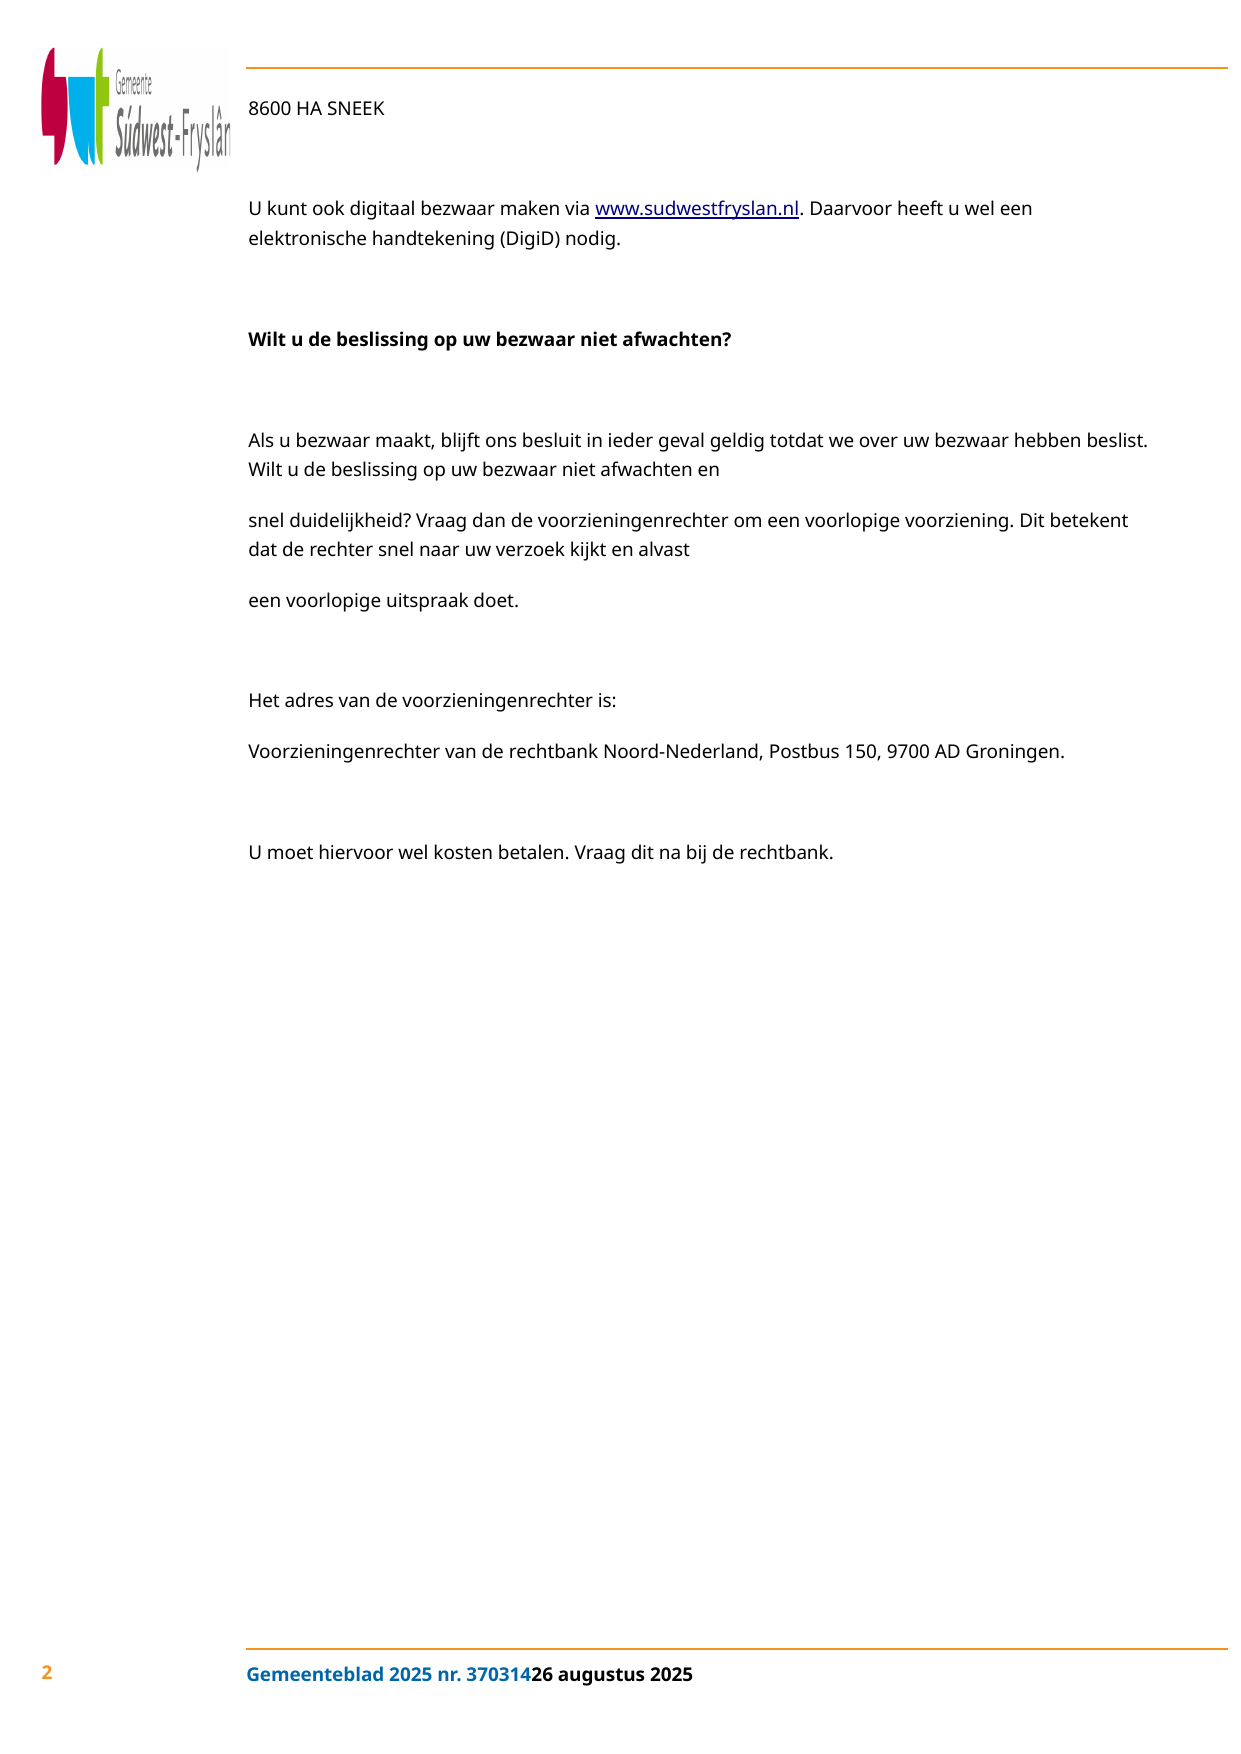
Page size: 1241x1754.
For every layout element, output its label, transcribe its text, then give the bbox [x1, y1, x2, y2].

text U kunt ook digitaal bezwaar maken via www.sudwestfryslan.nl. Daarvoor heeft u wel een elektronische handtekening (DigiD) nodig. [248, 196, 1152, 251]
text U moet hiervoor wel kosten betalen. Vraag dit na bij de rechtbank. [248, 839, 1152, 865]
text Wilt u de beslissing op uw bezwaar niet afwachten? [248, 326, 1152, 352]
text 8600 HA SNEEK [248, 95, 1152, 121]
text Als u bezwaar maakt, blijft ons besluit in ieder geval geldig totdat we over uw bezwaar hebben beslist. Wilt u de beslissing op uw bezwaar niet afwachten en [248, 427, 1152, 482]
text een voorlopige uitspraak doet. [248, 587, 1152, 613]
text Voorzieningenrechter van de rechtbank Noord-Nederland, Postbus 150, 9700 AD Groningen. [248, 738, 1152, 764]
text Het adres van de voorzieningenrechter is: [248, 688, 1152, 713]
picture [41, 47, 231, 172]
text snel duidelijkheid? Vraag dan de voorzieningenrechter om een voorlopige voorziening. Dit betekent dat de rechter snel naar uw verzoek kijkt en alvast [248, 507, 1152, 562]
